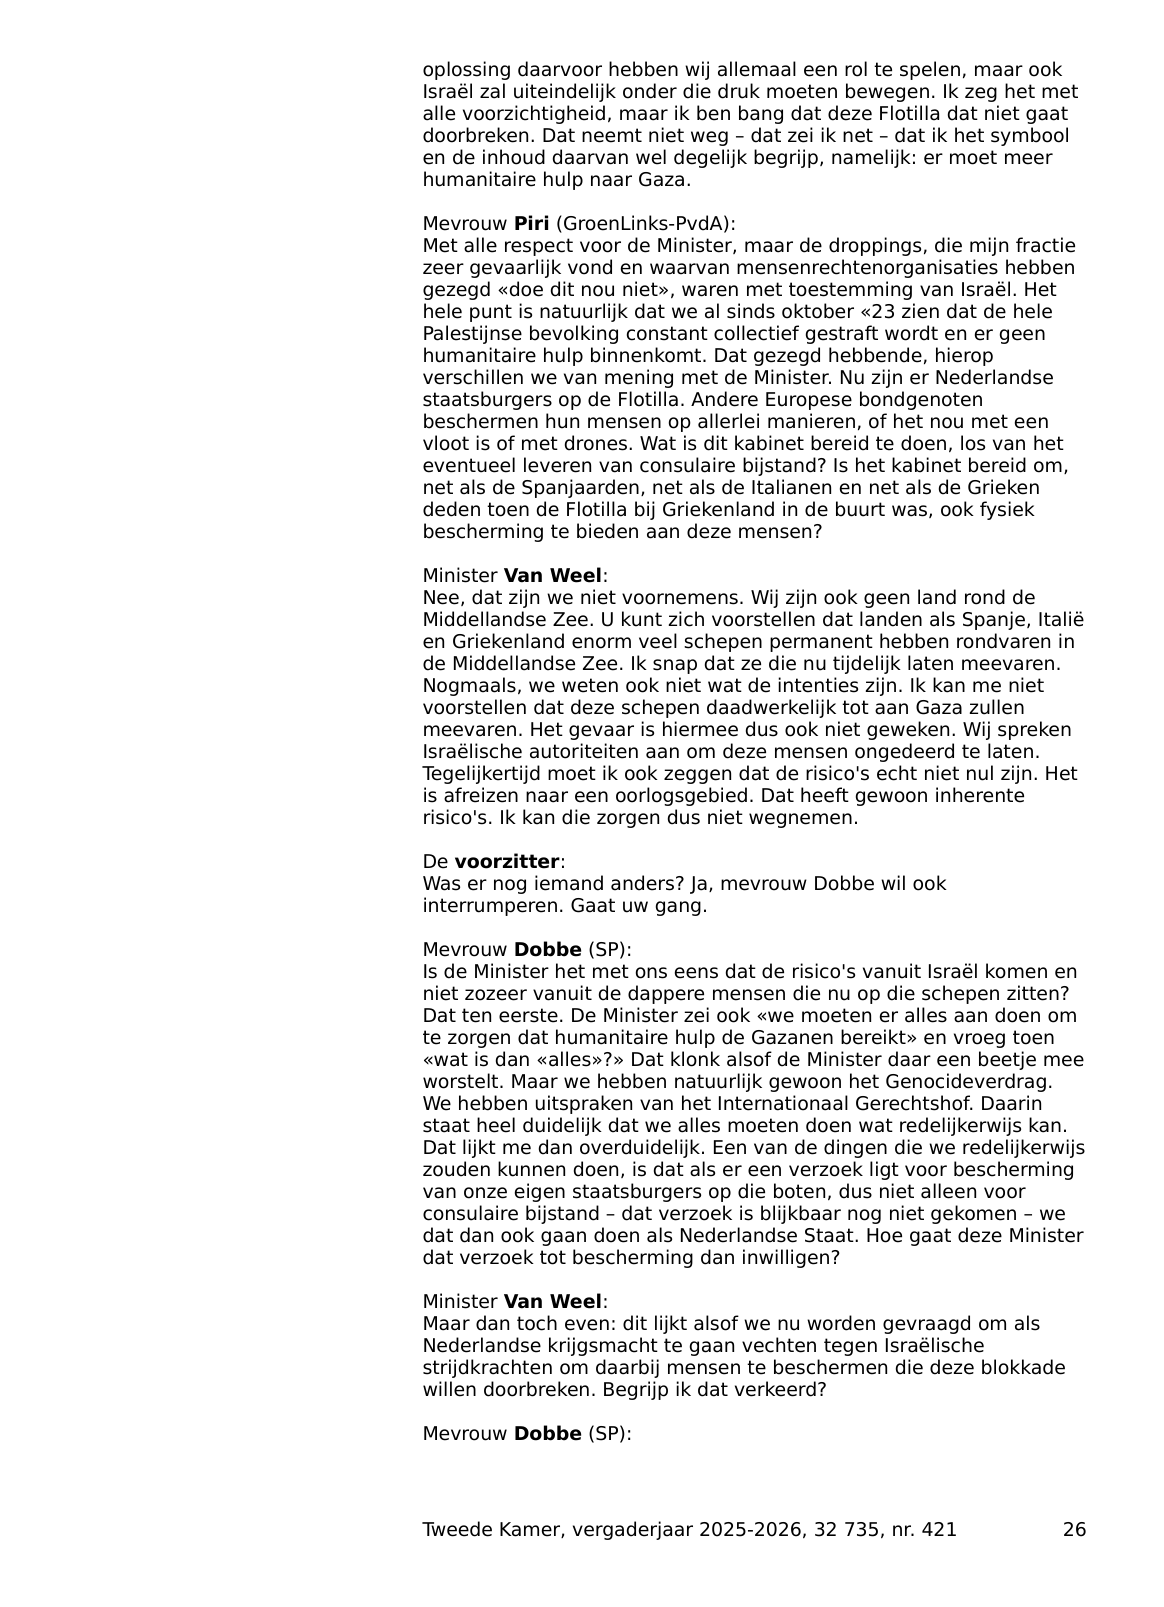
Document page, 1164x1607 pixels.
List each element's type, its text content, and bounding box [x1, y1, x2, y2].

text Minister Van Weel: [422, 565, 1087, 587]
text Minister Van Weel: [422, 1291, 1087, 1313]
text Maar dan toch even: dit lijkt alsof we nu worden gevraagd om als Nederlandse krijgsmacht te gaan vechten tegen Israëlische strijdkrachten om daarbij mensen te beschermen die deze blokkade willen doorbreken. Begrijp ik dat verkeerd? [422, 1313, 1087, 1401]
text oplossing daarvoor hebben wij allemaal een rol te spelen, maar ook Israël zal uiteindelijk onder die druk moeten bewegen. Ik zeg het met alle voorzichtigheid, maar ik ben bang dat deze Flotilla dat niet gaat doorbreken. Dat neemt niet weg – dat zei ik net – dat ik het symbool en de inhoud daarvan wel degelijk begrijp, namelijk: er moet meer humanitaire hulp naar Gaza. [422, 59, 1087, 191]
text Nee, dat zijn we niet voornemens. Wij zijn ook geen land rond de Middellandse Zee. U kunt zich voorstellen dat landen als Spanje, Italië en Griekenland enorm veel schepen permanent hebben rondvaren in de Middellandse Zee. Ik snap dat ze die nu tijdelijk laten meevaren. Nogmaals, we weten ook niet wat de intenties zijn. Ik kan me niet voorstellen dat deze schepen daadwerkelijk tot aan Gaza zullen meevaren. Het gevaar is hiermee dus ook niet geweken. Wij spreken Israëlische autoriteiten aan om deze mensen ongedeerd te laten. Tegelijkertijd moet ik ook zeggen dat de risico's echt niet nul zijn. Het is afreizen naar een oorlogsgebied. Dat heeft gewoon inherente risico's. Ik kan die zorgen dus niet wegnemen. [422, 587, 1087, 829]
text Met alle respect voor de Minister, maar de droppings, die mijn fractie zeer gevaarlijk vond en waarvan mensenrechtenorganisaties hebben gezegd «doe dit nou niet», waren met toestemming van Israël. Het hele punt is natuurlijk dat we al sinds oktober «23 zien dat de hele Palestijnse bevolking constant collectief gestraft wordt en er geen humanitaire hulp binnenkomt. Dat gezegd hebbende, hierop verschillen we van mening met de Minister. Nu zijn er Nederlandse staatsburgers op de Flotilla. Andere Europese bondgenoten beschermen hun mensen op allerlei manieren, of het nou met een vloot is of met drones. Wat is dit kabinet bereid te doen, los van het eventueel leveren van consulaire bijstand? Is het kabinet bereid om, net als de Spanjaarden, net als de Italianen en net als de Grieken deden toen de Flotilla bij Griekenland in de buurt was, ook fysiek bescherming te bieden aan deze mensen? [422, 235, 1087, 543]
text De voorzitter: [422, 851, 1087, 873]
text Was er nog iemand anders? Ja, mevrouw Dobbe wil ook interrumperen. Gaat uw gang. [422, 873, 1087, 917]
text Mevrouw Dobbe (SP): [422, 1423, 1087, 1445]
text Mevrouw Piri (GroenLinks-PvdA): [422, 213, 1087, 235]
text Is de Minister het met ons eens dat de risico's vanuit Israël komen en niet zozeer vanuit de dappere mensen die nu op die schepen zitten? Dat ten eerste. De Minister zei ook «we moeten er alles aan doen om te zorgen dat humanitaire hulp de Gazanen bereikt» en vroeg toen «wat is dan «alles»?» Dat klonk alsof de Minister daar een beetje mee worstelt. Maar we hebben natuurlijk gewoon het Genocideverdrag. We hebben uitspraken van het Internationaal Gerechtshof. Daarin staat heel duidelijk dat we alles moeten doen wat redelijkerwijs kan. Dat lijkt me dan overduidelijk. Een van de dingen die we redelijkerwijs zouden kunnen doen, is dat als er een verzoek ligt voor bescherming van onze eigen staatsburgers op die boten, dus niet alleen voor consulaire bijstand – dat verzoek is blijkbaar nog niet gekomen – we dat dan ook gaan doen als Nederlandse Staat. Hoe gaat deze Minister dat verzoek tot bescherming dan inwilligen? [422, 961, 1087, 1269]
text Mevrouw Dobbe (SP): [422, 939, 1087, 961]
